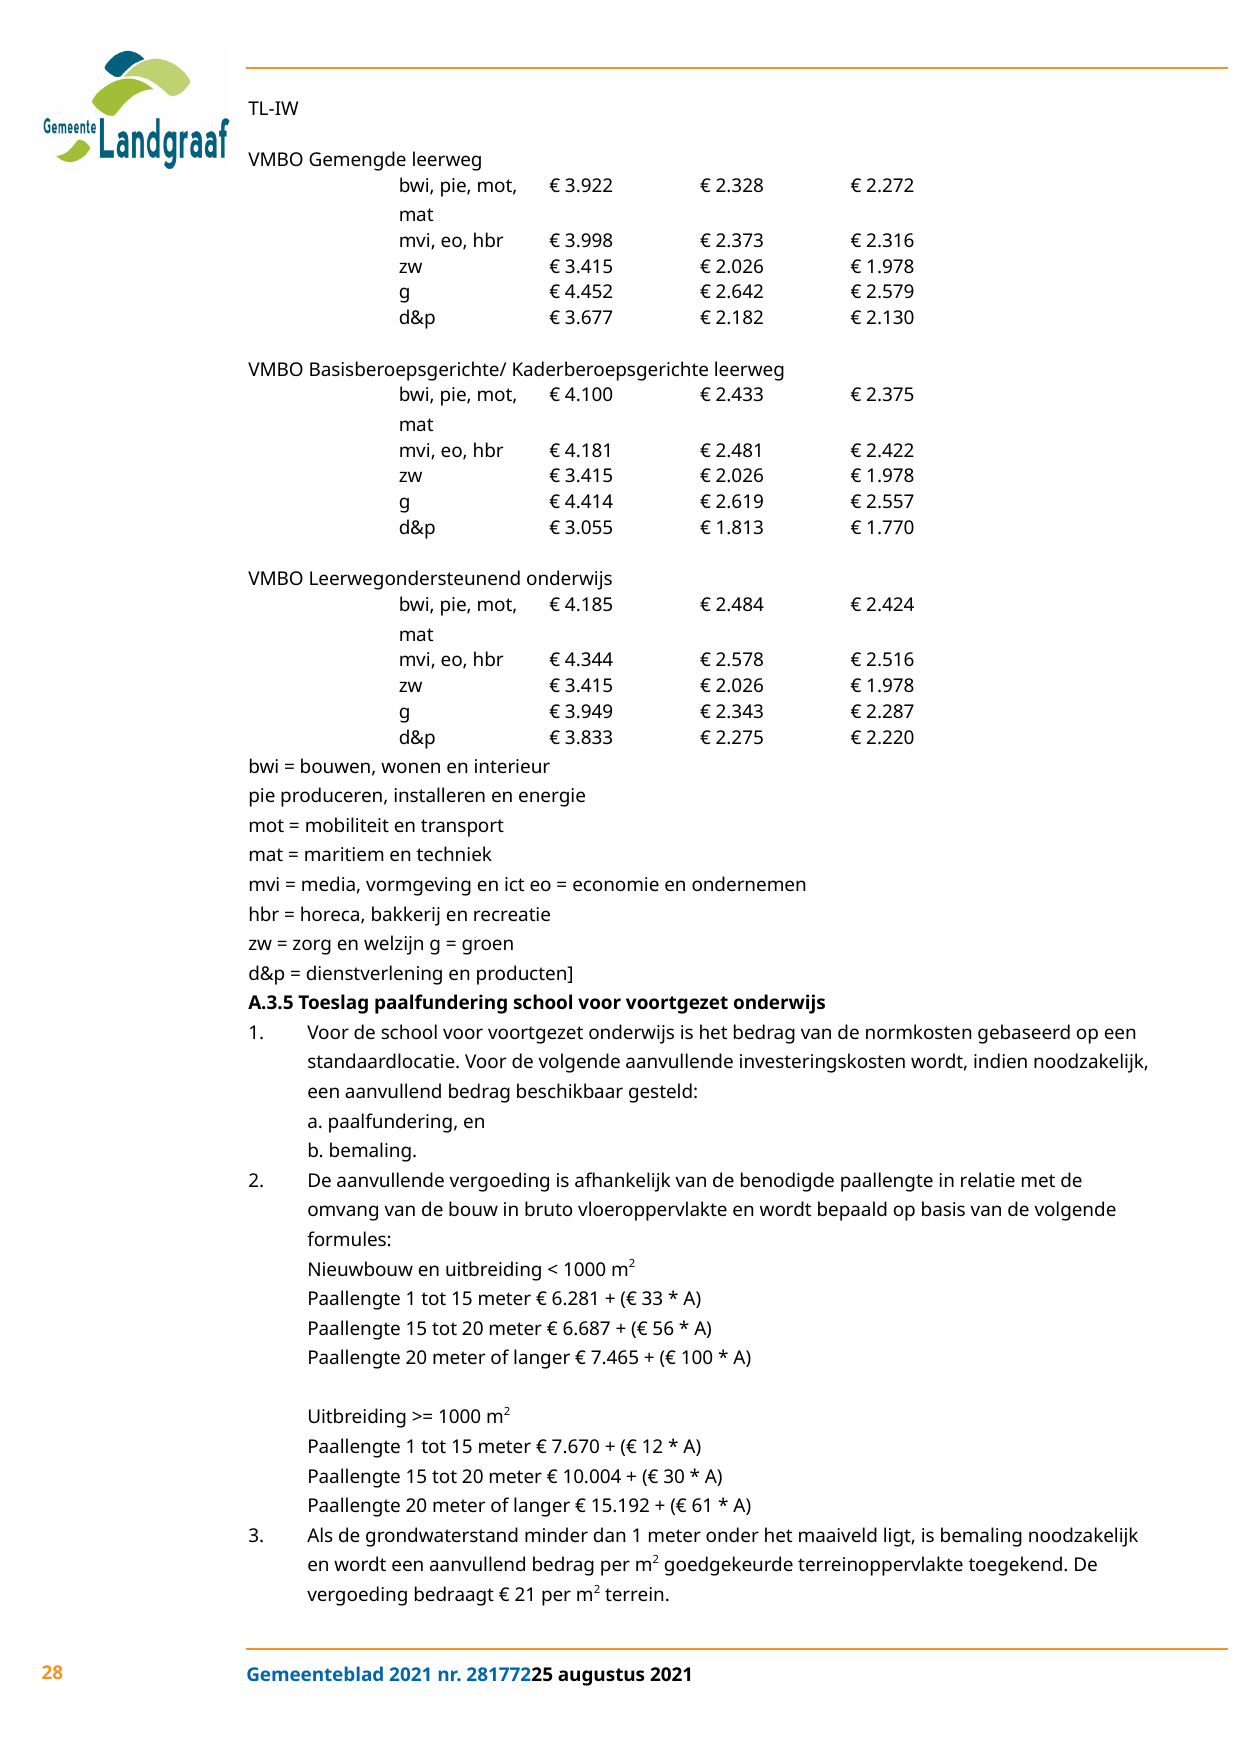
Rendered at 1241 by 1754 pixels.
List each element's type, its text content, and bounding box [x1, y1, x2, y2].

list Paallengte 1 tot 15 meter € 6.281 + (€ 33 * A) [248, 1285, 1152, 1311]
table_cell [1001, 279, 1152, 304]
table_cell d&p [399, 305, 549, 330]
table_cell € 2.373 [700, 227, 850, 253]
table_cell € 3.415 [549, 463, 700, 488]
table_cell [1001, 673, 1152, 698]
table_cell g [399, 698, 549, 724]
table_cell [1001, 95, 1152, 121]
list Als de grondwaterstand minder dan 1 meter onder het maaiveld ligt, is bemaling noodzakelijk en wordt een aanvullend bedrag per m2 goedgekeurde terreinoppervlakte toegekend. De vergoeding bedraagt € 21 per m2 terrein. [248, 1522, 1152, 1607]
table_cell € 1.978 [850, 463, 1001, 488]
table_cell [248, 172, 398, 330]
list a. paalfundering, en [248, 1108, 1152, 1133]
table_cell € 3.998 [549, 227, 700, 253]
table_cell € 2.424 [850, 591, 1001, 647]
table_cell mvi, eo, hbr [399, 227, 549, 253]
table_cell € 2.272 [850, 172, 1001, 227]
table_cell € 2.026 [700, 673, 850, 698]
table_cell € 3.055 [549, 514, 700, 540]
table_cell zw [399, 463, 549, 488]
table_cell g [399, 489, 549, 514]
table_cell € 2.375 [850, 382, 1001, 437]
table_cell € 3.415 [549, 253, 700, 279]
table_cell € 2.516 [850, 647, 1001, 672]
table_cell € 4.452 [549, 279, 700, 304]
list Uitbreiding >= 1000 m2 [248, 1404, 1152, 1429]
table_cell [1001, 698, 1152, 724]
text mvi = media, vormgeving en ict eo = economie en ondernemen [248, 871, 1152, 897]
table_cell VMBO Gemengde leerweg [248, 146, 1001, 172]
table_cell [700, 95, 850, 121]
table_cell VMBO Leerwegondersteunend onderwijs [248, 566, 1001, 591]
table_cell mvi, eo, hbr [399, 647, 549, 672]
table_cell € 2.619 [700, 489, 850, 514]
table_cell zw [399, 253, 549, 279]
table_cell [248, 540, 1001, 566]
table_cell [1001, 382, 1152, 437]
table_cell € 2.579 [850, 279, 1001, 304]
table_cell € 2.481 [700, 437, 850, 463]
table_cell mvi, eo, hbr [399, 437, 549, 463]
table_cell [549, 95, 700, 121]
table_cell [1001, 724, 1152, 749]
table_cell € 2.433 [700, 382, 850, 437]
table_cell d&p [399, 514, 549, 540]
table_cell [1001, 514, 1152, 540]
table_cell [1001, 356, 1152, 382]
table_cell € 4.100 [549, 382, 700, 437]
text zw = zorg en welzijn g = groen [248, 930, 1152, 956]
table_cell bwi, pie, mot, mat [399, 382, 549, 437]
text mot = mobiliteit en transport [248, 812, 1152, 838]
table_cell d&p [399, 724, 549, 749]
table_cell bwi, pie, mot, mat [399, 172, 549, 227]
table_cell [1001, 489, 1152, 514]
table_cell € 4.414 [549, 489, 700, 514]
table_cell [1001, 253, 1152, 279]
table_cell TL-IW [248, 95, 398, 121]
text pie produceren, installeren en energie [248, 782, 1152, 808]
picture [41, 47, 231, 172]
table_cell bwi, pie, mot, mat [399, 591, 549, 647]
table_cell € 1.978 [850, 673, 1001, 698]
table_cell € 3.922 [549, 172, 700, 227]
table_cell € 2.422 [850, 437, 1001, 463]
table_cell VMBO Basisberoepsgerichte/ Kaderberoepsgerichte leerweg [248, 356, 1001, 382]
list Voor de school voor voortgezet onderwijs is het bedrag van de normkosten gebaseerd op een standaardlocatie. Voor de volgende aanvullende investeringskosten wordt, indien noodzakelijk, een aanvullend bedrag beschikbaar gesteld: [248, 1019, 1152, 1104]
table_cell € 2.130 [850, 305, 1001, 330]
table_cell € 2.484 [700, 591, 850, 647]
table_cell € 2.578 [700, 647, 850, 672]
table_cell [248, 591, 398, 749]
table_cell € 4.185 [549, 591, 700, 647]
table_cell € 1.813 [700, 514, 850, 540]
table_cell [1001, 463, 1152, 488]
text mat = maritiem en techniek [248, 842, 1152, 867]
table_cell € 3.833 [549, 724, 700, 749]
table_cell € 3.949 [549, 698, 700, 724]
table_cell [248, 382, 398, 540]
table_cell € 2.026 [700, 463, 850, 488]
text d&p = dienstverlening en producten] [248, 960, 1152, 986]
table_cell [1001, 540, 1152, 566]
list Nieuwbouw en uitbreiding < 1000 m2 [248, 1256, 1152, 1281]
table_cell € 2.275 [700, 724, 850, 749]
table_cell [1001, 121, 1152, 146]
table_cell [1001, 305, 1152, 330]
table_cell [1001, 566, 1152, 591]
list Paallengte 15 tot 20 meter € 10.004 + (€ 30 * A) [248, 1463, 1152, 1488]
table_cell [248, 330, 1001, 356]
table_cell [1001, 172, 1152, 227]
table_cell [1001, 227, 1152, 253]
table_cell [1001, 330, 1152, 356]
list Paallengte 20 meter of langer € 15.192 + (€ 61 * A) [248, 1492, 1152, 1518]
text hbr = horeca, bakkerij en recreatie [248, 901, 1152, 926]
list Paallengte 1 tot 15 meter € 7.670 + (€ 12 * A) [248, 1433, 1152, 1459]
table_cell € 2.287 [850, 698, 1001, 724]
table_cell g [399, 279, 549, 304]
table_cell € 1.770 [850, 514, 1001, 540]
table_cell [248, 121, 1001, 146]
table_cell € 4.344 [549, 647, 700, 672]
table_cell [850, 95, 1001, 121]
table_cell € 2.182 [700, 305, 850, 330]
table_cell € 2.343 [700, 698, 850, 724]
table_cell € 1.978 [850, 253, 1001, 279]
table_cell [1001, 146, 1152, 172]
table_cell € 2.328 [700, 172, 850, 227]
table_cell [1001, 437, 1152, 463]
table_cell € 4.181 [549, 437, 700, 463]
table_cell € 3.677 [549, 305, 700, 330]
text bwi = bouwen, wonen en interieur [248, 753, 1152, 778]
table_cell € 2.026 [700, 253, 850, 279]
table_cell € 2.557 [850, 489, 1001, 514]
table_cell € 2.642 [700, 279, 850, 304]
table_cell [399, 95, 549, 121]
table_cell [1001, 647, 1152, 672]
table_cell € 2.316 [850, 227, 1001, 253]
table_cell [1001, 591, 1152, 647]
list De aanvullende vergoeding is afhankelijk van de benodigde paallengte in relatie met de omvang van de bouw in bruto vloeroppervlakte en wordt bepaald op basis van de volgende formules: [248, 1167, 1152, 1252]
table_cell zw [399, 673, 549, 698]
table_cell € 3.415 [549, 673, 700, 698]
table_cell € 2.220 [850, 724, 1001, 749]
list Paallengte 15 tot 20 meter € 6.687 + (€ 56 * A) [248, 1315, 1152, 1341]
text A.3.5 Toeslag paalfundering school voor voortgezet onderwijs [248, 989, 1152, 1015]
list Paallengte 20 meter of langer € 7.465 + (€ 100 * A) [248, 1344, 1152, 1370]
list b. bemaling. [248, 1137, 1152, 1163]
